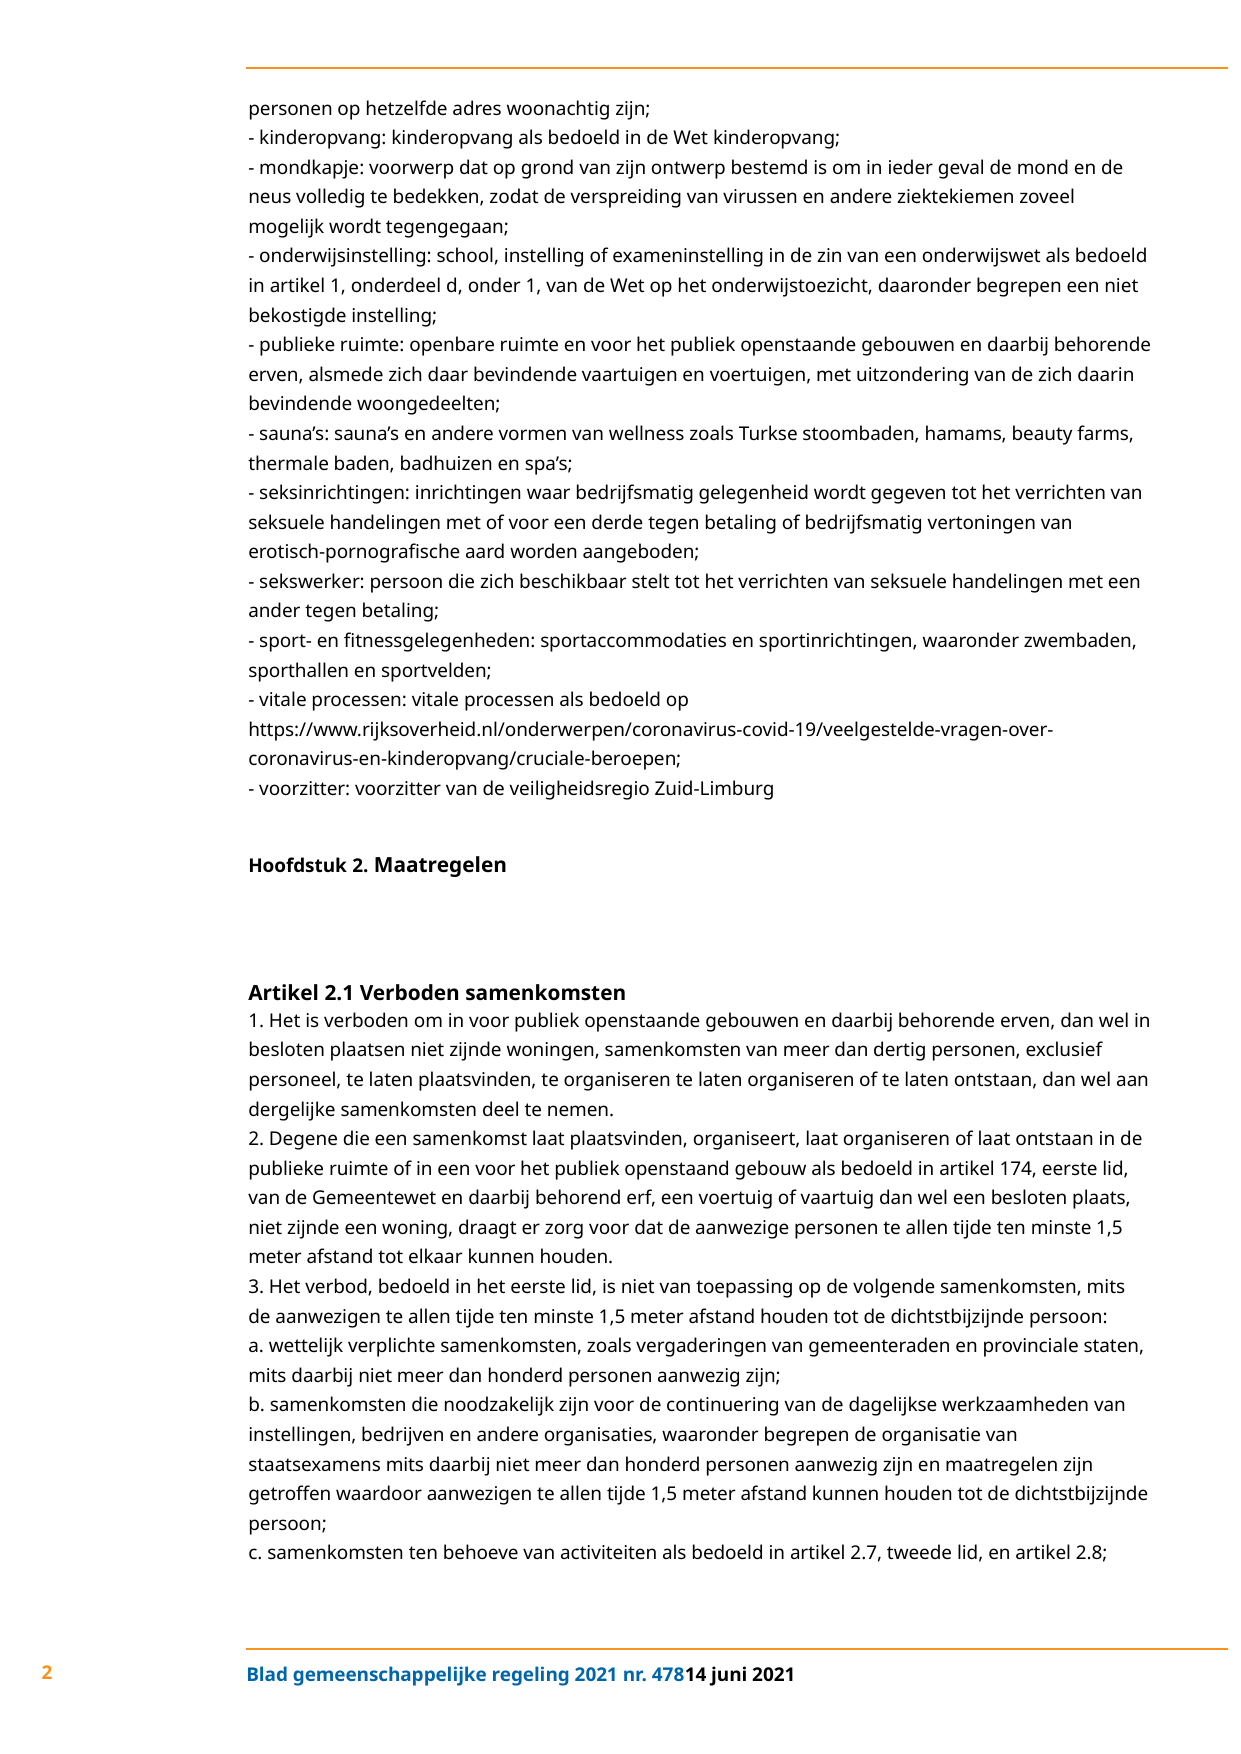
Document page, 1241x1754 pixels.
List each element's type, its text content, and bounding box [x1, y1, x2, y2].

text 1. Het is verboden om in voor publiek openstaande gebouwen en daarbij behorende erven, dan wel in besloten plaatsen niet zijnde woningen, samenkomsten van meer dan dertig personen, exclusief personeel, te laten plaatsvinden, te organiseren te laten organiseren of te laten ontstaan, dan wel aan dergelijke samenkomsten deel te nemen. [248, 1007, 1152, 1121]
text - sport- en fitnessgelegenheden: sportaccommodaties en sportinrichtingen, waaronder zwembaden, sporthallen en sportvelden; [248, 627, 1152, 683]
text - onderwijsinstelling: school, instelling of exameninstelling in de zin van een onderwijswet als bedoeld in artikel 1, onderdeel d, onder 1, van de Wet op het onderwijstoezicht, daaronder begrepen een niet bekostigde instelling; [248, 243, 1152, 328]
text - sauna’s: sauna’s en andere vormen van wellness zoals Turkse stoombaden, hamams, beauty farms, thermale baden, badhuizen en spa’s; [248, 420, 1152, 476]
text 3. Het verbod, bedoeld in het eerste lid, is niet van toepassing op de volgende samenkomsten, mits de aanwezigen te allen tijde ten minste 1,5 meter afstand houden tot de dichtstbijzijnde persoon: [248, 1273, 1152, 1328]
picture [41, 47, 231, 172]
text Hoofdstuk 2. Maatregelen [248, 850, 1152, 879]
text 2. Degene die een samenkomst laat plaatsvinden, organiseert, laat organiseren of laat ontstaan in de publieke ruimte of in een voor het publiek openstaand gebouw als bedoeld in artikel 174, eerste lid, van de Gemeentewet en daarbij behorend erf, een voertuig of vaartuig dan wel een besloten plaats, niet zijnde een woning, draagt er zorg voor dat de aanwezige personen te allen tijde ten minste 1,5 meter afstand tot elkaar kunnen houden. [248, 1125, 1152, 1269]
text - seksinrichtingen: inrichtingen waar bedrijfsmatig gelegenheid wordt gegeven tot het verrichten van seksuele handelingen met of voor een derde tegen betaling of bedrijfsmatig vertoningen van erotisch-pornografische aard worden aangeboden; [248, 479, 1152, 564]
text b. samenkomsten die noodzakelijk zijn voor de continuering van de dagelijkse werkzaamheden van instellingen, bedrijven en andere organisaties, waaronder begrepen de organisatie van staatsexamens mits daarbij niet meer dan honderd personen aanwezig zijn en maatregelen zijn getroffen waardoor aanwezigen te allen tijde 1,5 meter afstand kunnen houden tot de dichtstbijzijnde persoon; [248, 1392, 1152, 1536]
text - publieke ruimte: openbare ruimte en voor het publiek openstaande gebouwen en daarbij behorende erven, alsmede zich daar bevindende vaartuigen en voertuigen, met uitzondering van de zich daarin bevindende woongedeelten; [248, 331, 1152, 416]
text - kinderopvang: kinderopvang als bedoeld in de Wet kinderopvang; [248, 124, 1152, 150]
text - sekswerker: persoon die zich beschikbaar stelt tot het verrichten van seksuele handelingen met een ander tegen betaling; [248, 568, 1152, 623]
text - vitale processen: vitale processen als bedoeld op https://www.rijksoverheid.nl/onderwerpen/coronavirus-covid-19/veelgestelde-vragen-over-coronavirus-en-kinderopvang/cruciale-beroepen; [248, 686, 1152, 771]
text a. wettelijk verplichte samenkomsten, zoals vergaderingen van gemeenteraden en provinciale staten, mits daarbij niet meer dan honderd personen aanwezig zijn; [248, 1332, 1152, 1388]
text personen op hetzelfde adres woonachtig zijn; [248, 95, 1152, 121]
text Artikel 2.1 Verboden samenkomsten [248, 978, 1152, 1007]
text - voorzitter: voorzitter van de veiligheidsregio Zuid-Limburg [248, 775, 1152, 801]
text - mondkapje: voorwerp dat op grond van zijn ontwerp bestemd is om in ieder geval de mond en de neus volledig te bedekken, zodat de verspreiding van virussen en andere ziektekiemen zoveel mogelijk wordt tegengegaan; [248, 154, 1152, 239]
text c. samenkomsten ten behoeve van activiteiten als bedoeld in artikel 2.7, tweede lid, en artikel 2.8; [248, 1539, 1152, 1565]
